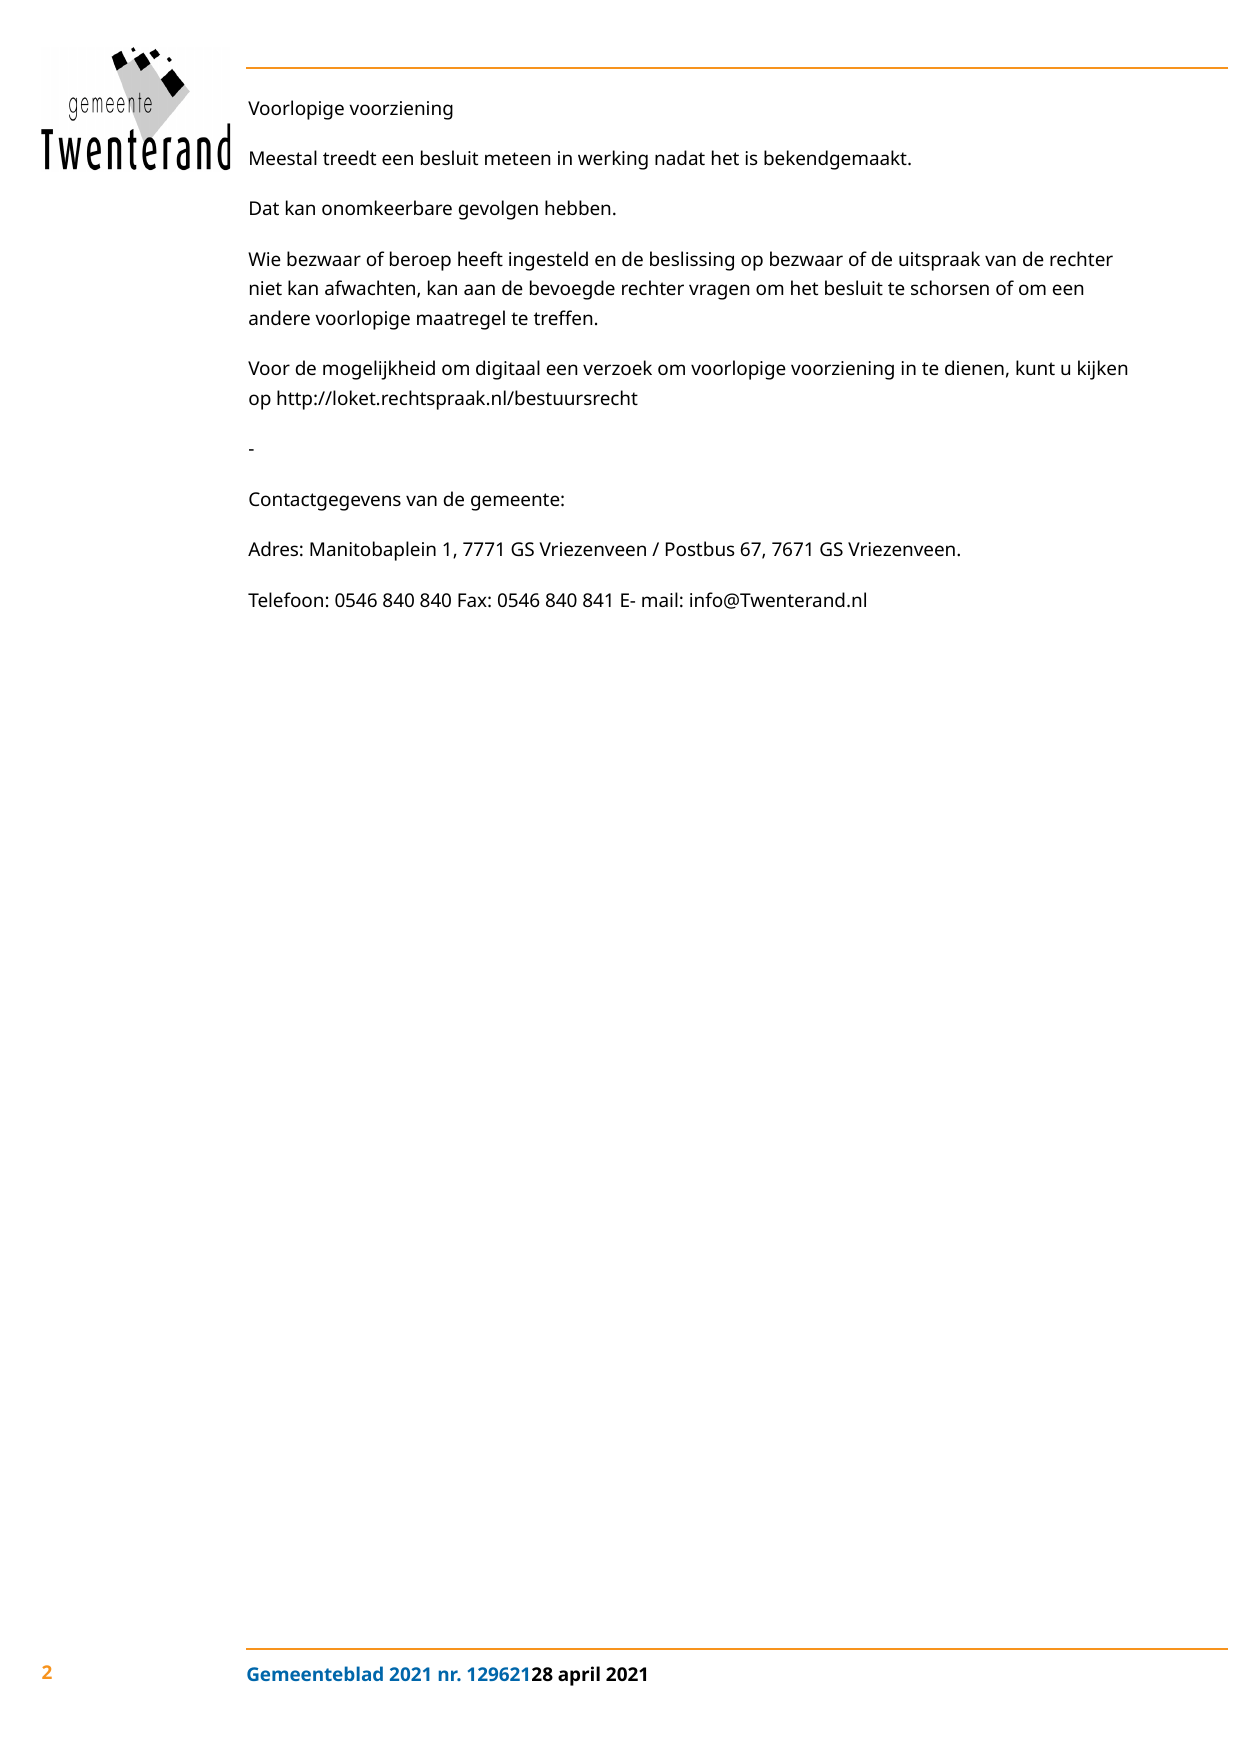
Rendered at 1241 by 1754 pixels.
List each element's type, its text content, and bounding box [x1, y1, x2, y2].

text Voor de mogelijkheid om digitaal een verzoek om voorlopige voorziening in te dienen, kunt u kijken op http://loket.rechtspraak.nl/bestuursrecht [248, 356, 1152, 411]
text Wie bezwaar of beroep heeft ingesteld en de beslissing op bezwaar of de uitspraak van de rechter niet kan afwachten, kan aan de bevoegde rechter vragen om het besluit te schorsen of om een andere voorlopige maatregel te treffen. [248, 246, 1152, 331]
text Dat kan onomkeerbare gevolgen hebben. [248, 196, 1152, 221]
text Contactgegevens van de gemeente: [248, 486, 1152, 512]
text - [248, 436, 1152, 461]
text Telefoon: 0546 840 840 Fax: 0546 840 841 E- mail: info@Twenterand.nl [248, 587, 1152, 613]
text Adres: Manitobaplein 1, 7771 GS Vriezenveen / Postbus 67, 7671 GS Vriezenveen. [248, 536, 1152, 562]
text Voorlopige voorziening [248, 95, 1152, 121]
text Meestal treedt een besluit meteen in werking nadat het is bekendgemaakt. [248, 145, 1152, 171]
picture [41, 47, 231, 172]
